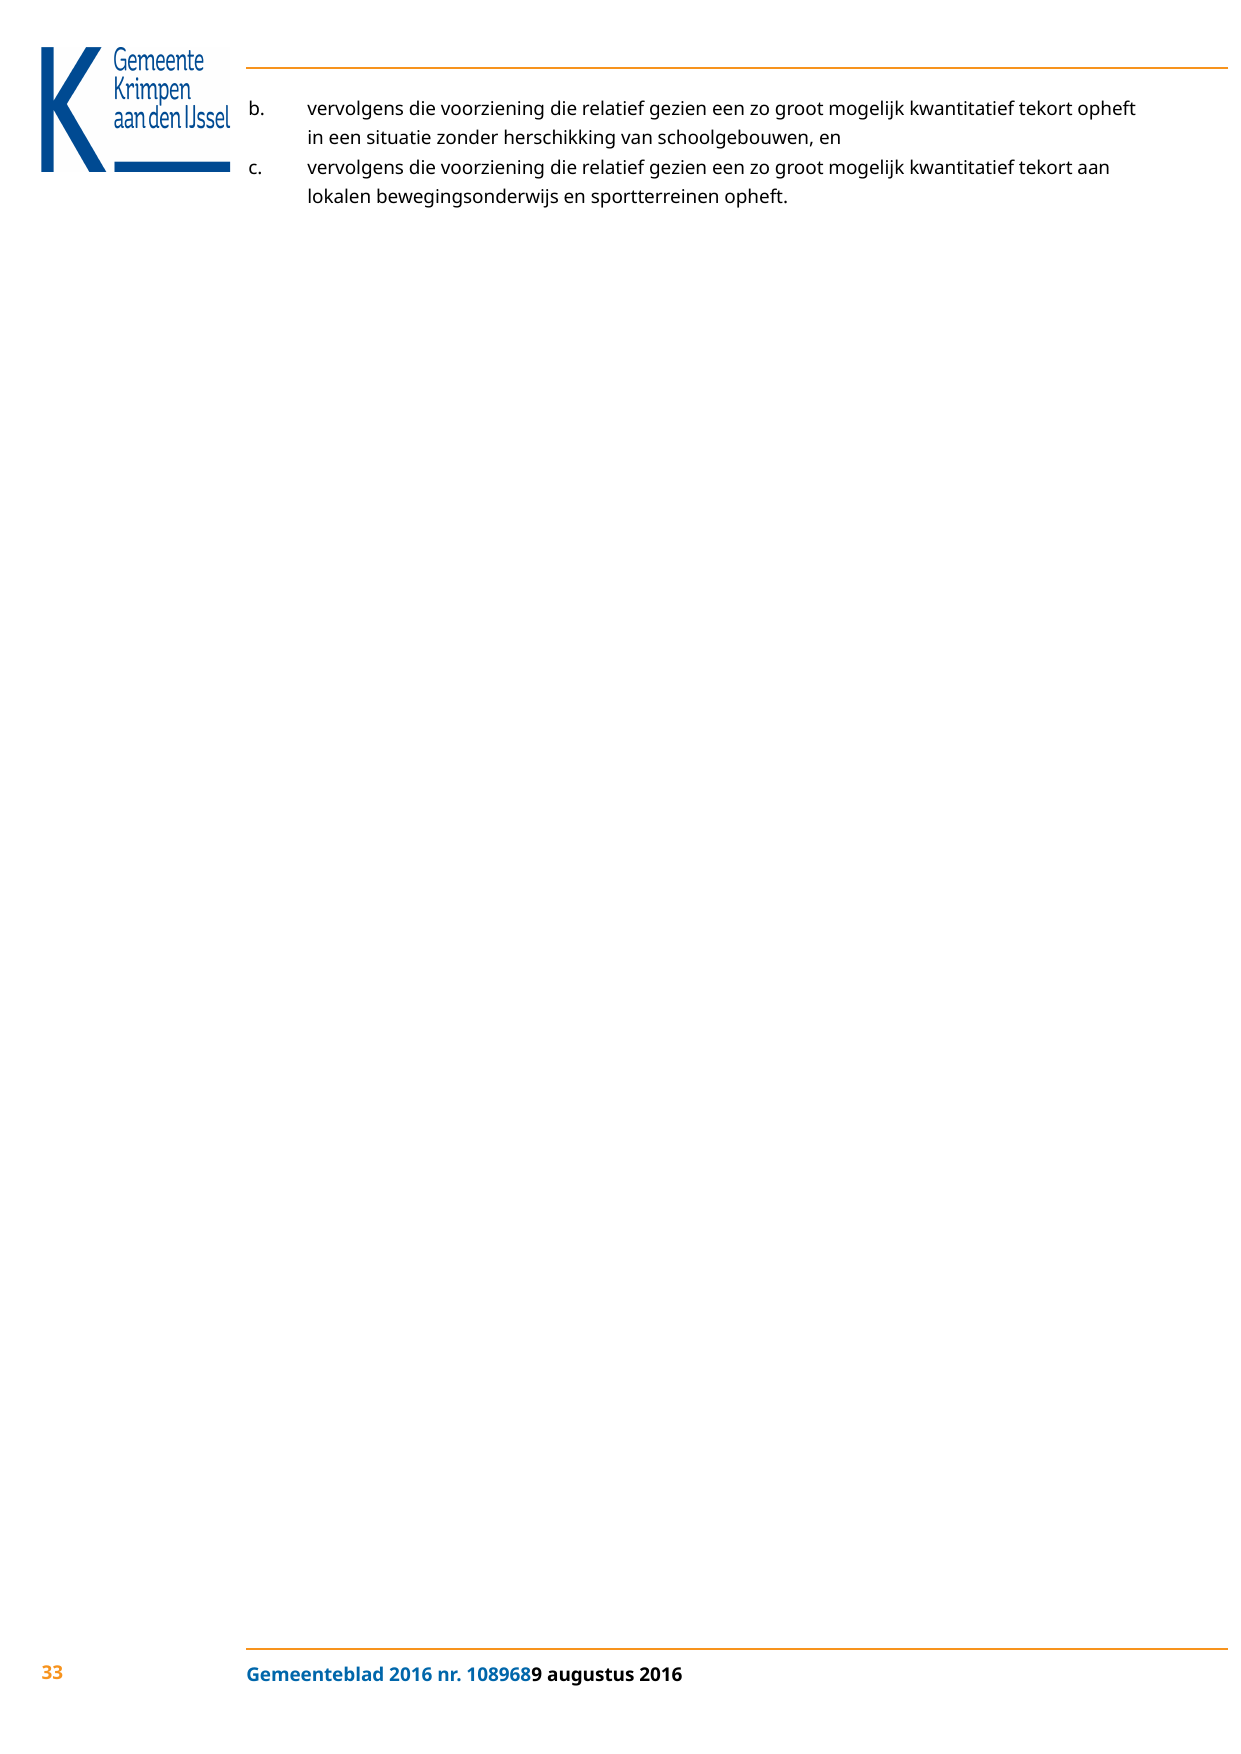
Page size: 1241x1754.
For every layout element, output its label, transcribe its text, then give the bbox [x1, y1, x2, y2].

picture [41, 47, 231, 172]
list vervolgens die voorziening die relatief gezien een zo groot mogelijk kwantitatief tekort opheft in een situatie zonder herschikking van schoolgebouwen, en [248, 95, 1152, 150]
list vervolgens die voorziening die relatief gezien een zo groot mogelijk kwantitatief tekort aan lokalen bewegingsonderwijs en sportterreinen opheft. [248, 154, 1152, 209]
